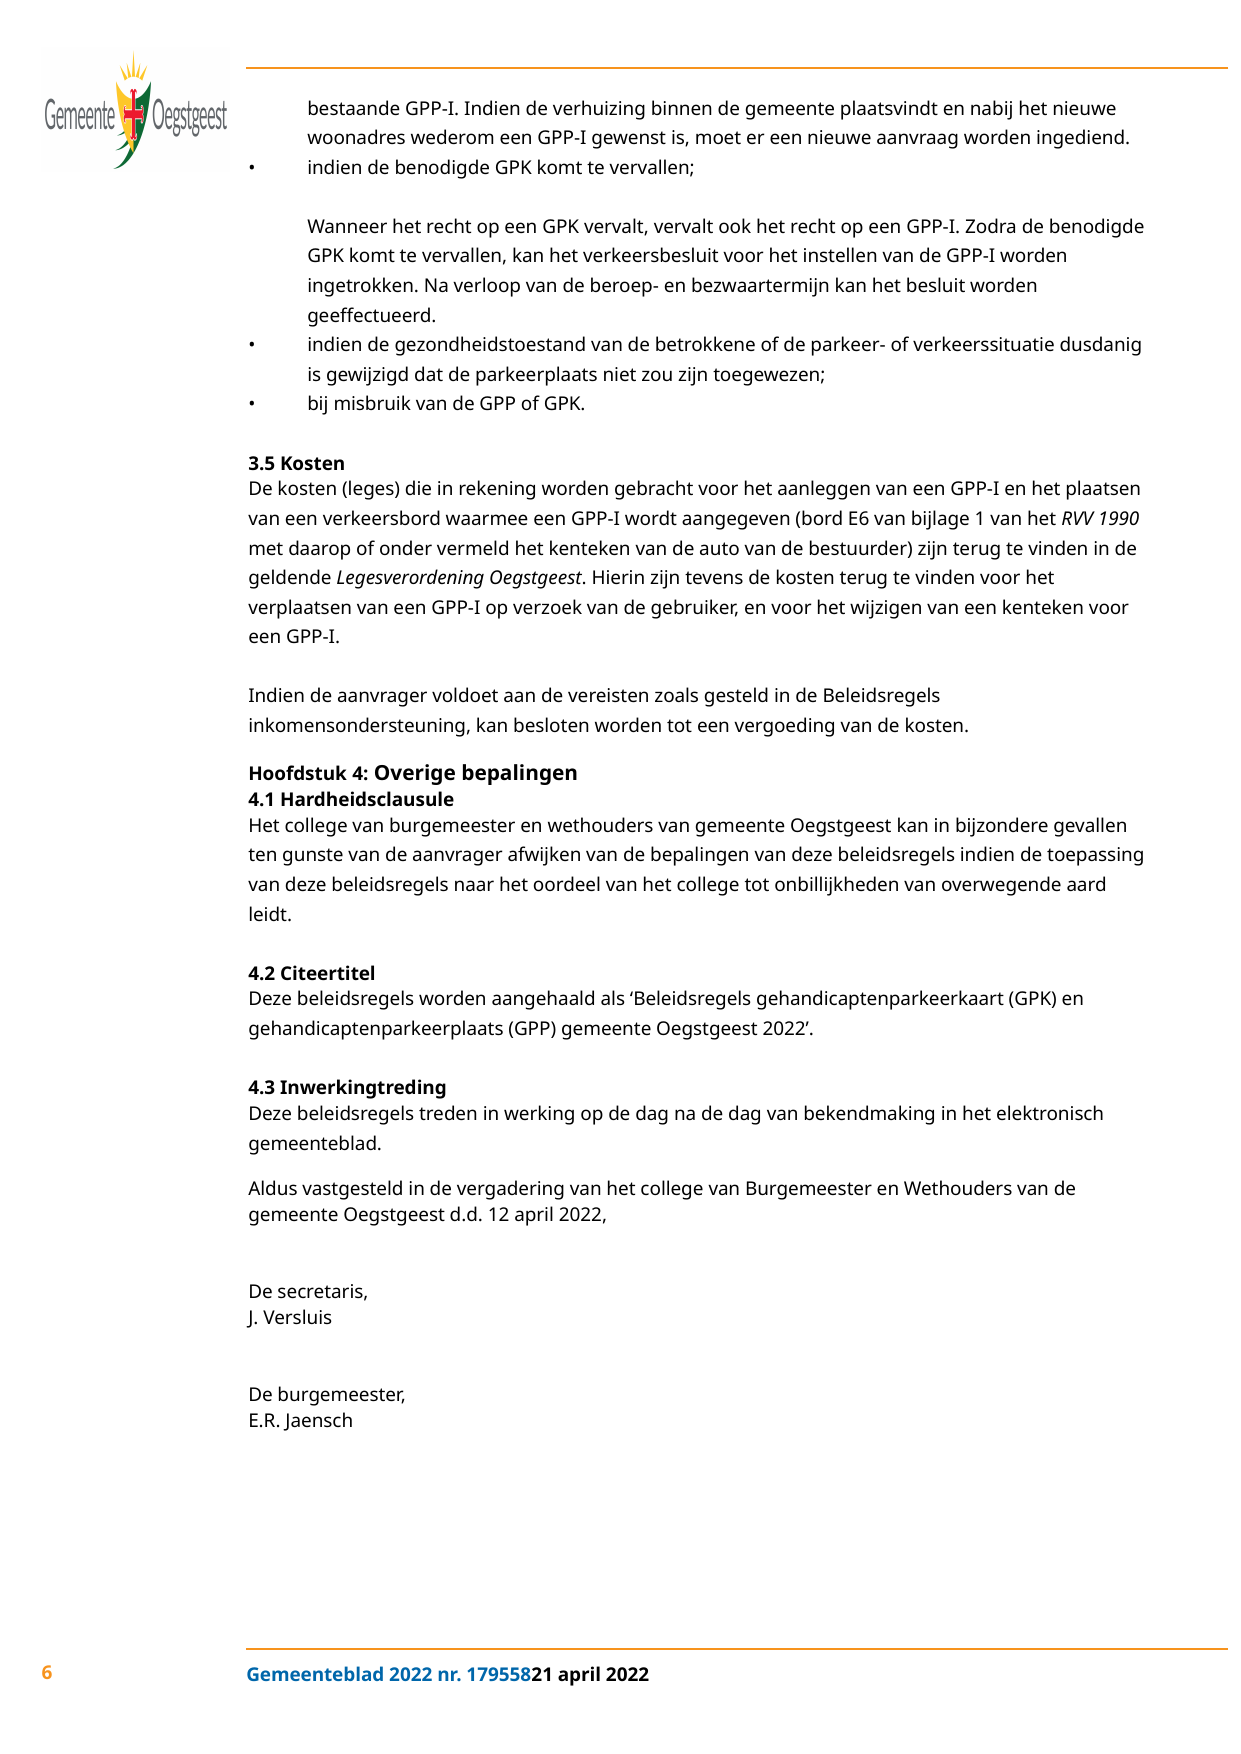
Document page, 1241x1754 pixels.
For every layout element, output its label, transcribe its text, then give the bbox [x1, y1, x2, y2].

text J. Versluis [248, 1304, 1152, 1330]
list bestaande GPP-I. Indien de verhuizing binnen de gemeente plaatsvindt en nabij het nieuwe woonadres wederom een GPP-I gewenst is, moet er een nieuwe aanvraag worden ingediend. [248, 95, 1152, 150]
text 4.1 Hardheidsclausule [248, 786, 1152, 812]
list indien de gezondheidstoestand van de betrokkene of de parkeer- of verkeerssituatie dusdanig is gewijzigd dat de parkeerplaats niet zou zijn toegewezen; [248, 331, 1152, 387]
text 3.5 Kosten [248, 450, 1152, 476]
text De kosten (leges) die in rekening worden gebracht voor het aanleggen van een GPP-I en het plaatsen van een verkeersbord waarmee een GPP-I wordt aangegeven (bord E6 van bijlage 1 van het RVV 1990 met daarop of onder vermeld het kenteken van de auto van de bestuurder) zijn terug te vinden in de geldende Legesverordening Oegstgeest. Hierin zijn tevens de kosten terug te vinden voor het verplaatsen van een GPP-I op verzoek van de gebruiker, en voor het wijzigen van een kenteken voor een GPP-I. [248, 476, 1152, 649]
picture [41, 47, 231, 172]
text Indien de aanvrager voldoet aan de vereisten zoals gesteld in de Beleidsregels inkomensondersteuning, kan besloten worden tot een vergoeding van de kosten. [248, 683, 1152, 738]
list indien de benodigde GPK komt te vervallen; [248, 154, 1152, 180]
text 4.3 Inwerkingtreding [248, 1074, 1152, 1100]
text Aldus vastgesteld in de vergadering van het college van Burgemeester en Wethouders van de gemeente Oegstgeest d.d. 12 april 2022, [248, 1175, 1152, 1227]
text De secretaris, [248, 1278, 1152, 1304]
text E.R. Jaensch [248, 1407, 1152, 1433]
text De burgemeester, [248, 1381, 1152, 1407]
list Wanneer het recht op een GPK vervalt, vervalt ook het recht op een GPP-I. Zodra de benodigde GPK komt te vervallen, kan het verkeersbesluit voor het instellen van de GPP-I worden ingetrokken. Na verloop van de beroep- en bezwaartermijn kan het besluit worden geeffectueerd. [248, 213, 1152, 328]
text Hoofdstuk 4: Overige bepalingen [248, 758, 1152, 786]
text 4.2 Citeertitel [248, 960, 1152, 986]
text Deze beleidsregels worden aangehaald als ‘Beleidsregels gehandicaptenparkeerkaart (GPK) en gehandicaptenparkeerplaats (GPP) gemeente Oegstgeest 2022’. [248, 986, 1152, 1041]
text Deze beleidsregels treden in werking op de dag na de dag van bekendmaking in het elektronisch gemeenteblad. [248, 1100, 1152, 1155]
list bij misbruik van de GPP of GPK. [248, 391, 1152, 416]
text Het college van burgemeester en wethouders van gemeente Oegstgeest kan in bijzondere gevallen ten gunste van de aanvrager afwijken van de bepalingen van deze beleidsregels indien de toepassing van deze beleidsregels naar het oordeel van het college tot onbillijkheden van overwegende aard leidt. [248, 812, 1152, 926]
